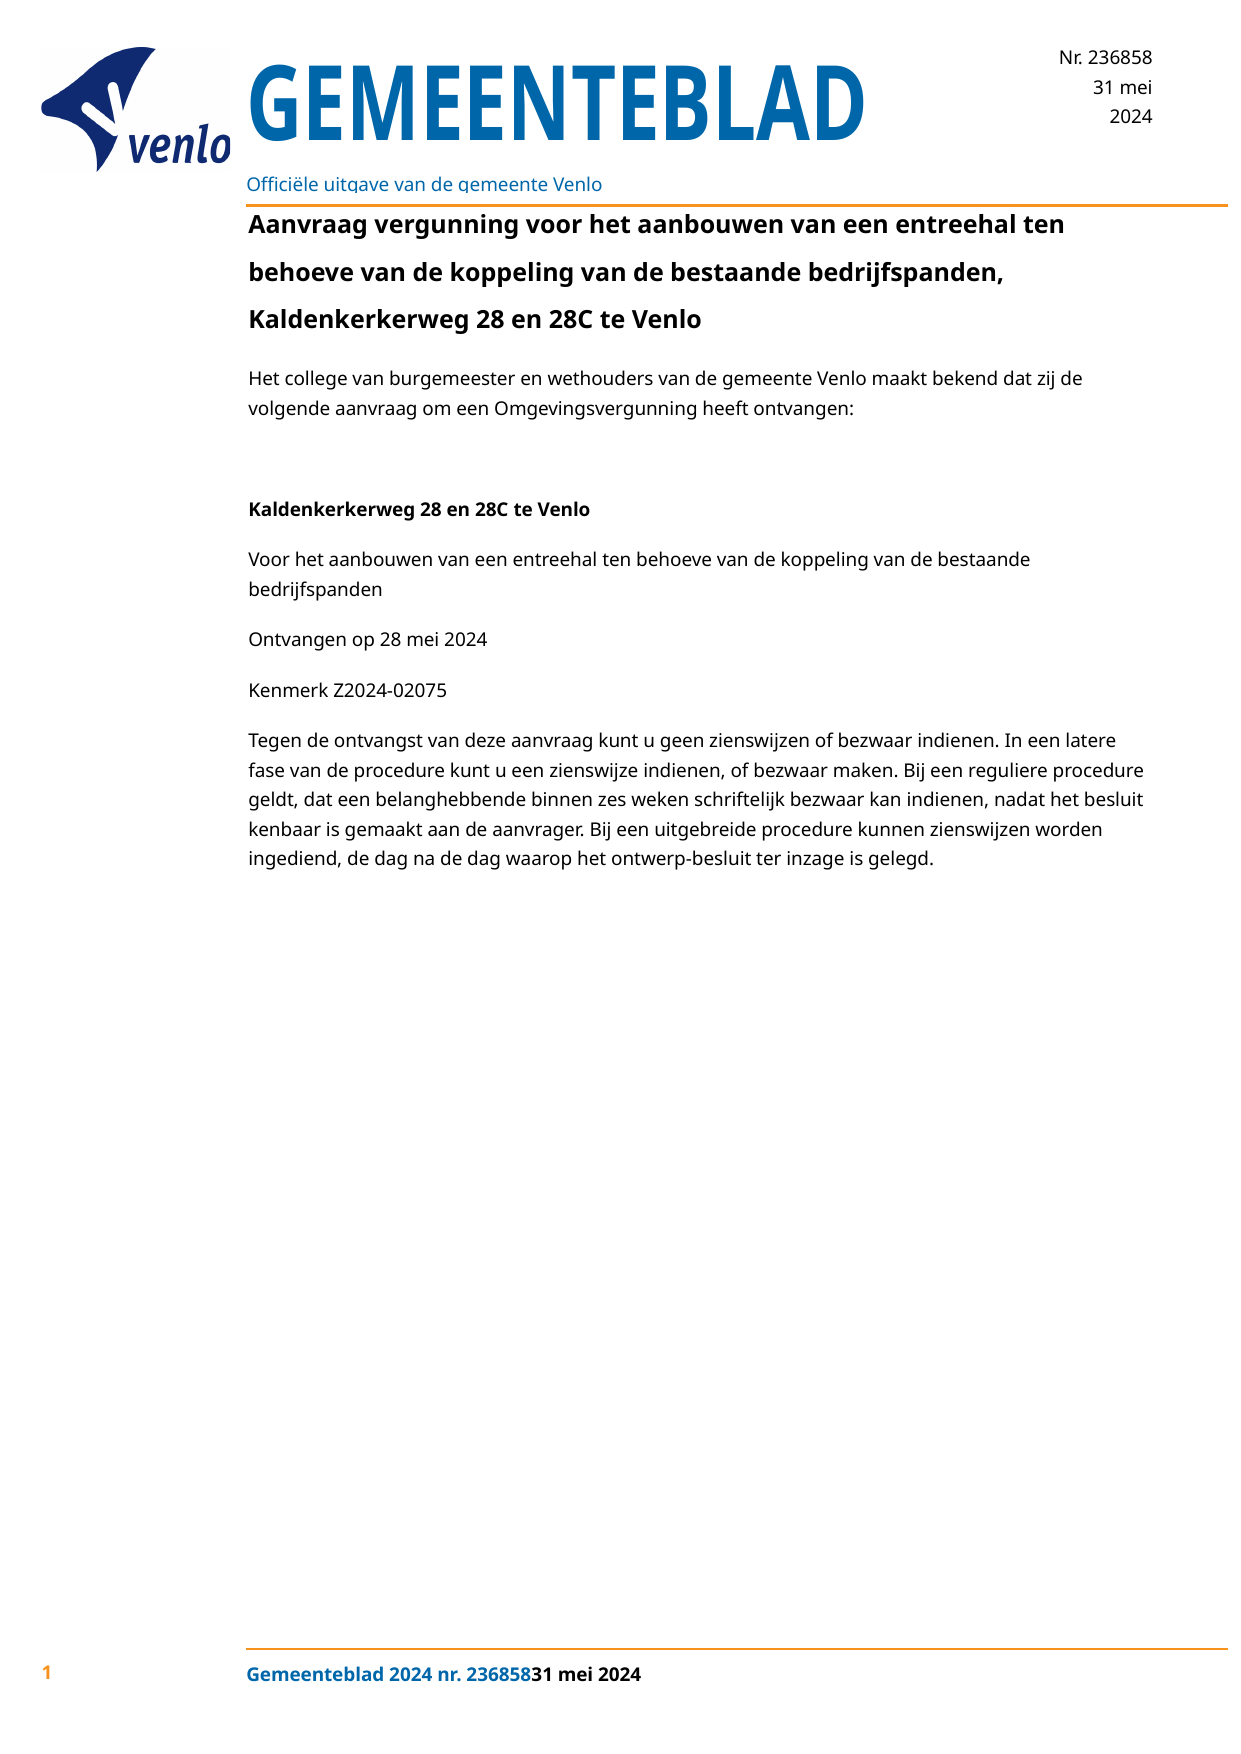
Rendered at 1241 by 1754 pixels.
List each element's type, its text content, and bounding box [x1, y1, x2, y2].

picture [41, 47, 231, 172]
text Tegen de ontvangst van deze aanvraag kunt u geen zienswijzen of bezwaar indienen. In een latere fase van de procedure kunt u een zienswijze indienen, of bezwaar maken. Bij een reguliere procedure geldt, dat een belanghebbende binnen zes weken schriftelijk bezwaar kan indienen, nadat het besluit kenbaar is gemaakt aan de aanvrager. Bij een uitgebreide procedure kunnen zienswijzen worden ingediend, de dag na de dag waarop het ontwerp-besluit ter inzage is gelegd. [248, 727, 1152, 871]
text Kaldenkerkerweg 28 en 28C te Venlo [248, 496, 1152, 522]
text Kenmerk Z2024-02075 [248, 677, 1152, 702]
text Voor het aanbouwen van een entreehal ten behoeve van de koppeling van de bestaande bedrijfspanden [248, 546, 1152, 602]
text Ontvangen op 28 mei 2024 [248, 626, 1152, 652]
text Aanvraag vergunning voor het aanbouwen van een entreehal ten behoeve van de koppeling van de bestaande bedrijfspanden, Kaldenkerkerweg 28 en 28C te Venlo [248, 207, 1152, 336]
text Het college van burgemeester en wethouders van de gemeente Venlo maakt bekend dat zij de volgende aanvraag om een Omgevingsvergunning heeft ontvangen: [248, 366, 1152, 421]
